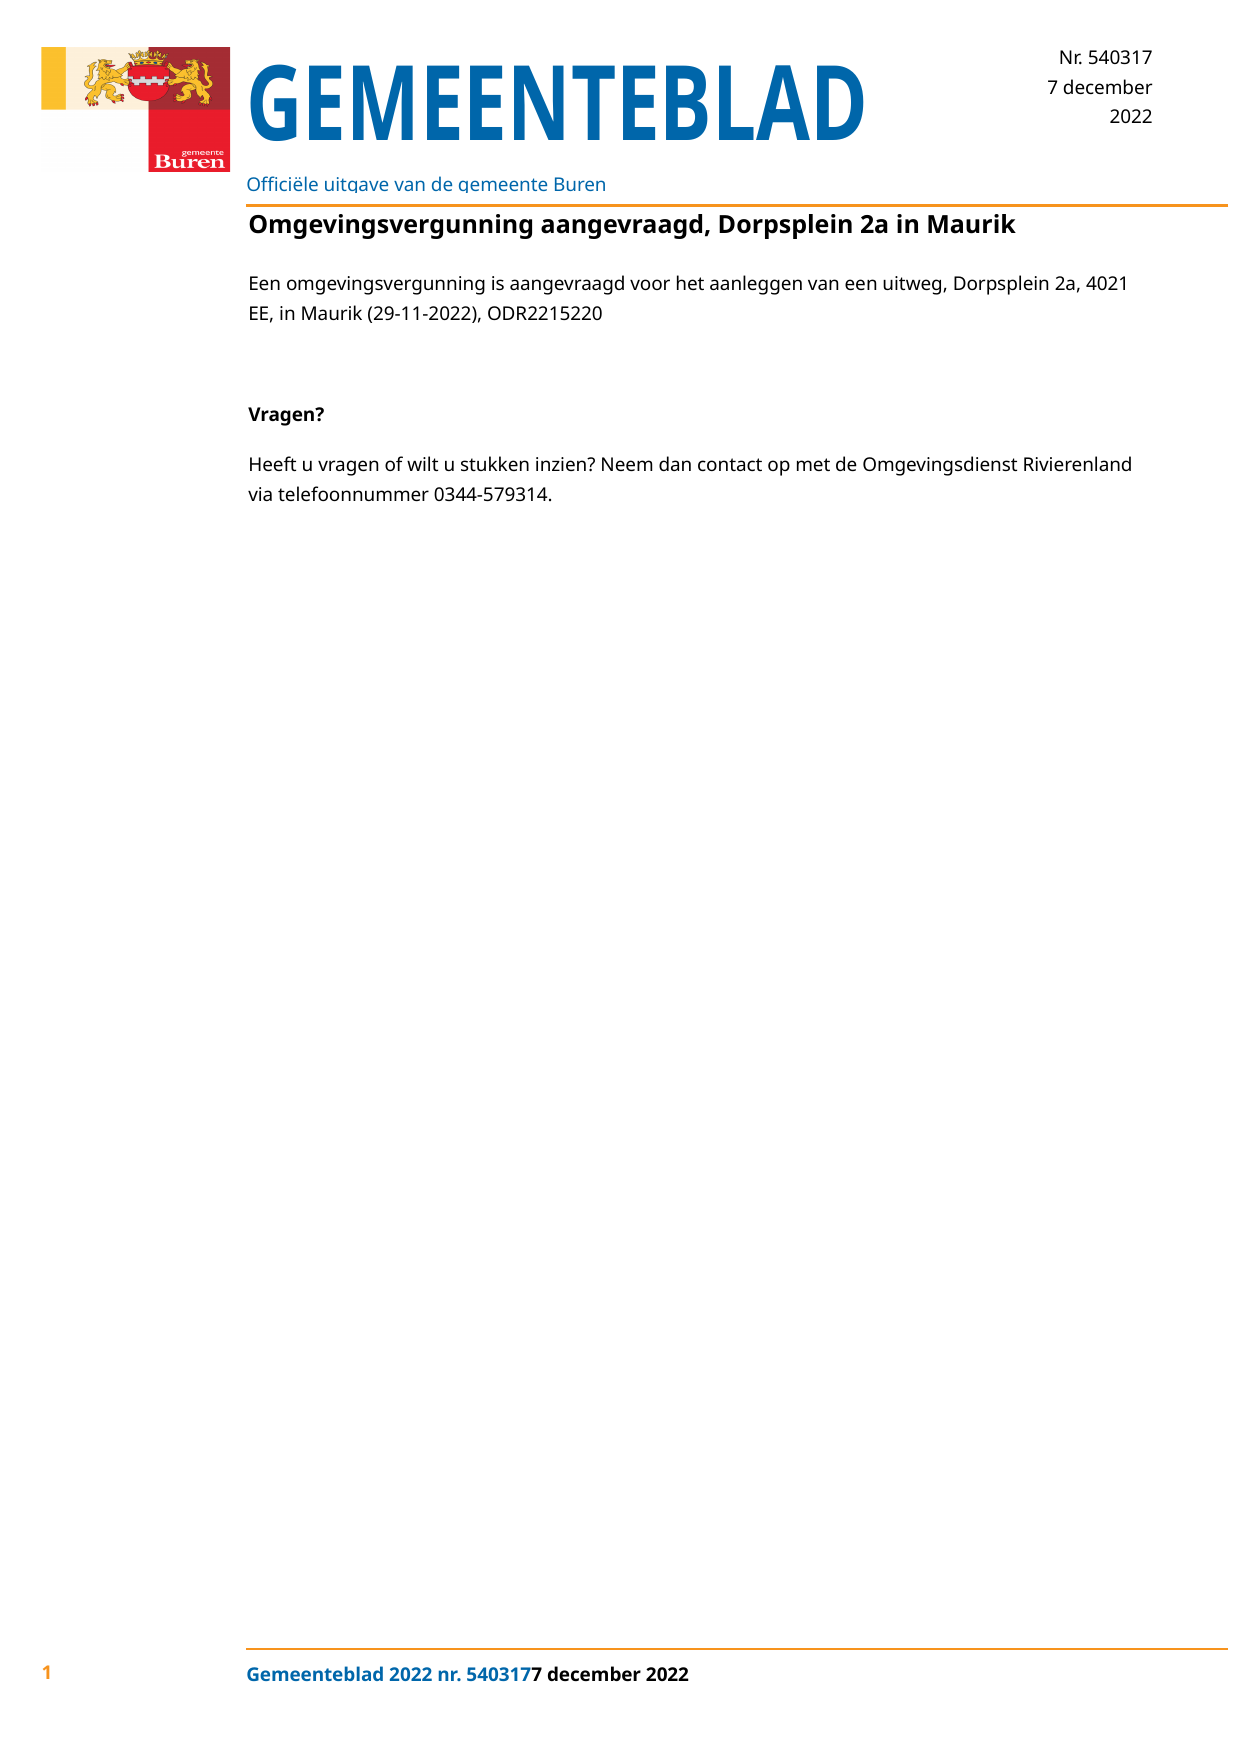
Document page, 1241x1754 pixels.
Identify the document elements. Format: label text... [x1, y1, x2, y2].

text Een omgevingsvergunning is aangevraagd voor het aanleggen van een uitweg, Dorpsplein 2a, 4021 EE, in Maurik (29-11-2022), ODR2215220 [248, 270, 1152, 326]
text Heeft u vragen of wilt u stukken inzien? Neem dan contact op met de Omgevingsdienst Rivierenland via telefoonnummer 0344-579314. [248, 451, 1152, 506]
picture [41, 47, 231, 172]
text Vragen? [248, 401, 1152, 426]
text Omgevingsvergunning aangevraagd, Dorpsplein 2a in Maurik [248, 207, 1152, 241]
